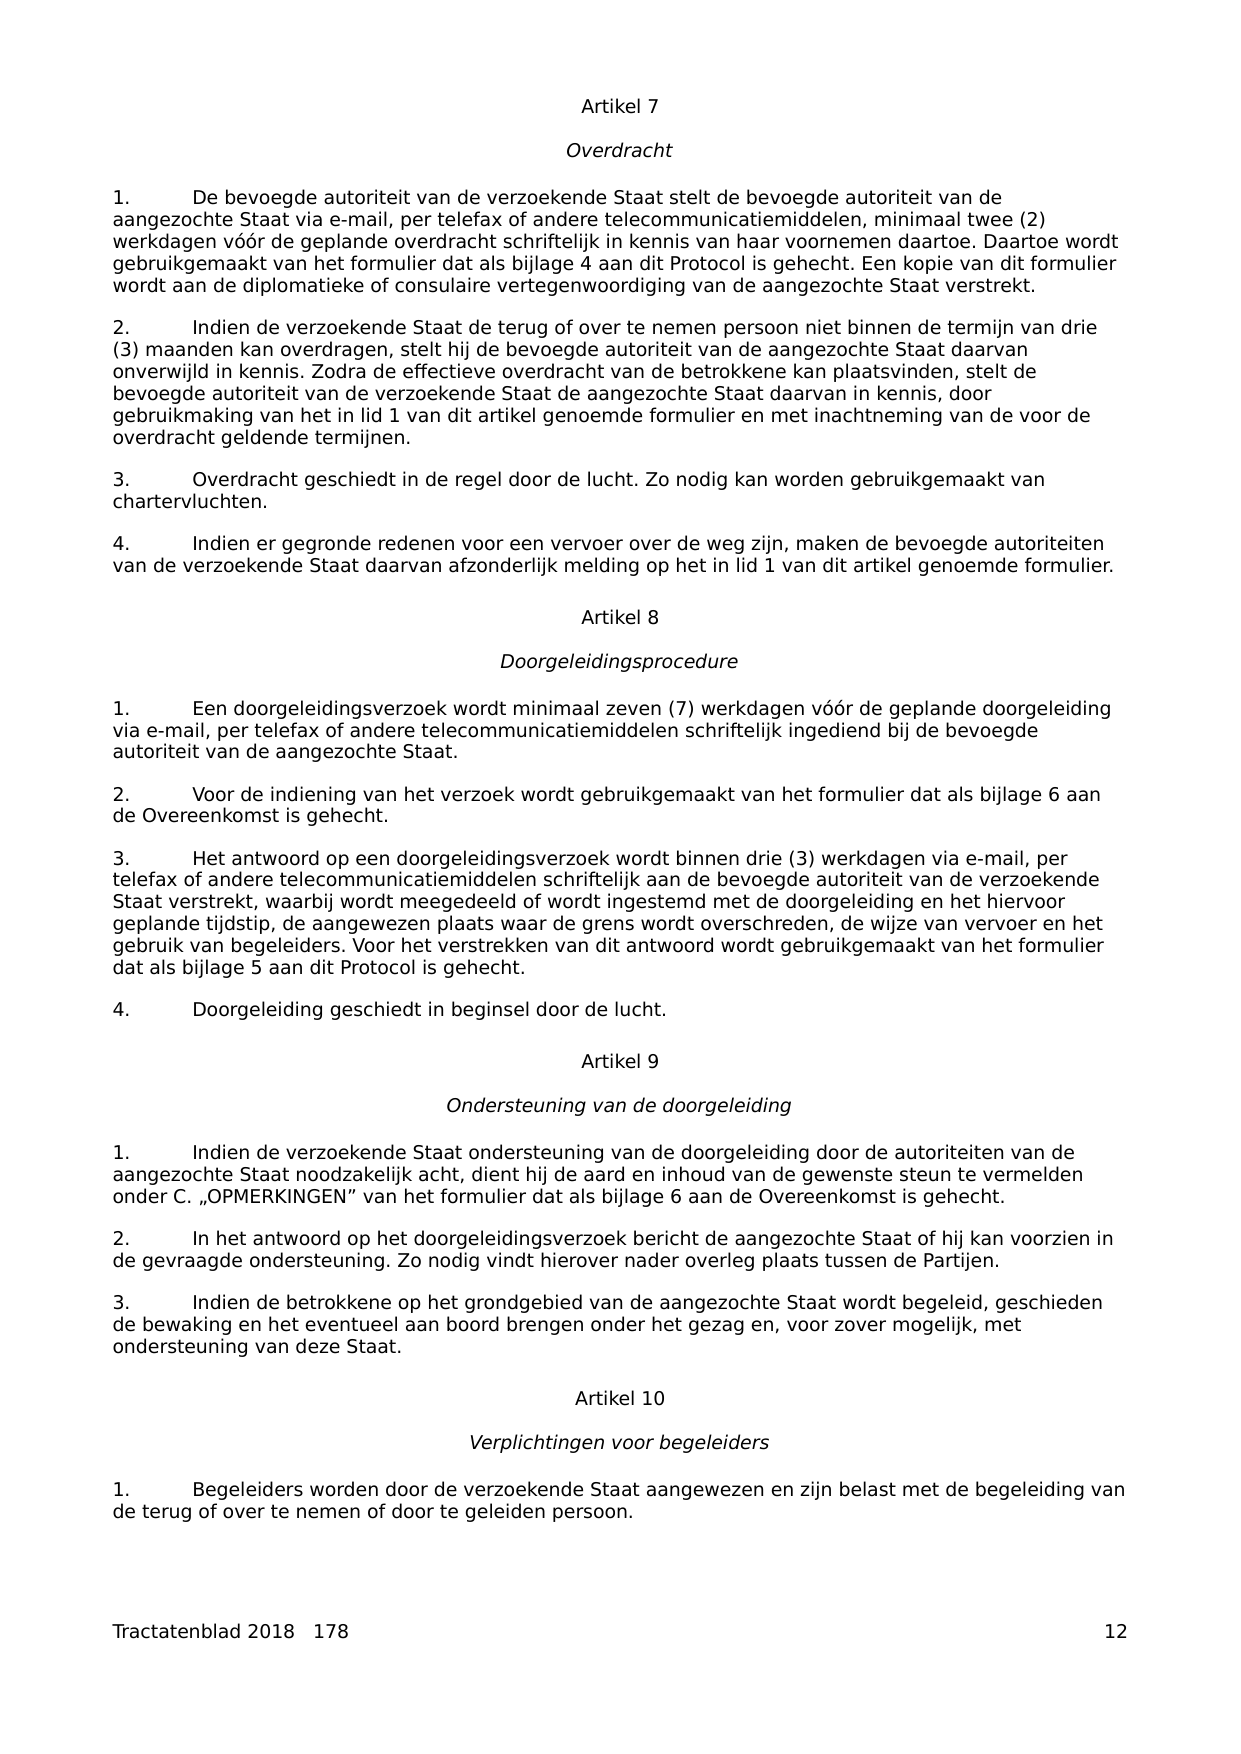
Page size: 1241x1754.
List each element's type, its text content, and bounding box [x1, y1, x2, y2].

subtitle Artikel 10 Verplichtingen voor begeleiders [112, 1388, 1128, 1454]
text 1. De bevoegde autoriteit van de verzoekende Staat stelt de bevoegde autoriteit van de aangezochte Staat via e-mail, per telefax of andere telecommunicatiemiddelen, minimaal twee (2) werkdagen vóór de geplande overdracht schriftelijk in kennis van haar voornemen daartoe. Daartoe wordt gebruikgemaakt van het formulier dat als bijlage 4 aan dit Protocol is gehecht. Een kopie van dit formulier wordt aan de diplomatieke of consulaire vertegenwoordiging van de aangezochte Staat verstrekt. [112, 187, 1128, 297]
text 2. Voor de indiening van het verzoek wordt gebruikgemaakt van het formulier dat als bijlage 6 aan de Overeenkomst is gehecht. [112, 783, 1128, 827]
text 3. Indien de betrokkene op het grondgebied van de aangezochte Staat wordt begeleid, geschieden de bewaking en het eventueel aan boord brengen onder het gezag en, voor zover mogelijk, met ondersteuning van deze Staat. [112, 1292, 1128, 1358]
text 1. Indien de verzoekende Staat ondersteuning van de doorgeleiding door de autoriteiten van de aangezochte Staat noodzakelijk acht, dient hij de aard en inhoud van de gewenste steun te vermelden onder C. „OPMERKINGEN” van het formulier dat als bijlage 6 aan de Overeenkomst is gehecht. [112, 1142, 1128, 1208]
text 4. Doorgeleiding geschiedt in beginsel door de lucht. [112, 999, 1128, 1021]
subtitle Artikel 8 Doorgeleidingsprocedure [112, 607, 1128, 672]
text 1. Begeleiders worden door de verzoekende Staat aangewezen en zijn belast met de begeleiding van de terug of over te nemen of door te geleiden persoon. [112, 1479, 1128, 1523]
text 2. Indien de verzoekende Staat de terug of over te nemen persoon niet binnen de termijn van drie (3) maanden kan overdragen, stelt hij de bevoegde autoriteit van de aangezochte Staat daarvan onverwijld in kennis. Zodra de effectieve overdracht van de betrokkene kan plaatsvinden, stelt de bevoegde autoriteit van de verzoekende Staat de aangezochte Staat daarvan in kennis, door gebruikmaking van het in lid 1 van dit artikel genoemde formulier en met inachtneming van de voor de overdracht geldende termijnen. [112, 317, 1128, 449]
subtitle Artikel 9 Ondersteuning van de doorgeleiding [112, 1051, 1128, 1117]
text 2. In het antwoord op het doorgeleidingsverzoek bericht de aangezochte Staat of hij kan voorzien in de gevraagde ondersteuning. Zo nodig vindt hierover nader overleg plaats tussen de Partijen. [112, 1228, 1128, 1272]
text 4. Indien er gegronde redenen voor een vervoer over de weg zijn, maken de bevoegde autoriteiten van de verzoekende Staat daarvan afzonderlijk melding op het in lid 1 van dit artikel genoemde formulier. [112, 533, 1128, 577]
text 3. Overdracht geschiedt in de regel door de lucht. Zo nodig kan worden gebruikgemaakt van chartervluchten. [112, 469, 1128, 513]
text 1. Een doorgeleidingsverzoek wordt minimaal zeven (7) werkdagen vóór de geplande doorgeleiding via e-mail, per telefax of andere telecommunicatiemiddelen schriftelijk ingediend bij de bevoegde autoriteit van de aangezochte Staat. [112, 697, 1128, 763]
text 3. Het antwoord op een doorgeleidingsverzoek wordt binnen drie (3) werkdagen via e-mail, per telefax of andere telecommunicatiemiddelen schriftelijk aan de bevoegde autoriteit van de verzoekende Staat verstrekt, waarbij wordt meegedeeld of wordt ingestemd met de doorgeleiding en het hiervoor geplande tijdstip, de aangewezen plaats waar de grens wordt overschreden, de wijze van vervoer en het gebruik van begeleiders. Voor het verstrekken van dit antwoord wordt gebruikgemaakt van het formulier dat als bijlage 5 aan dit Protocol is gehecht. [112, 847, 1128, 979]
subtitle Artikel 7 Overdracht [112, 96, 1128, 162]
